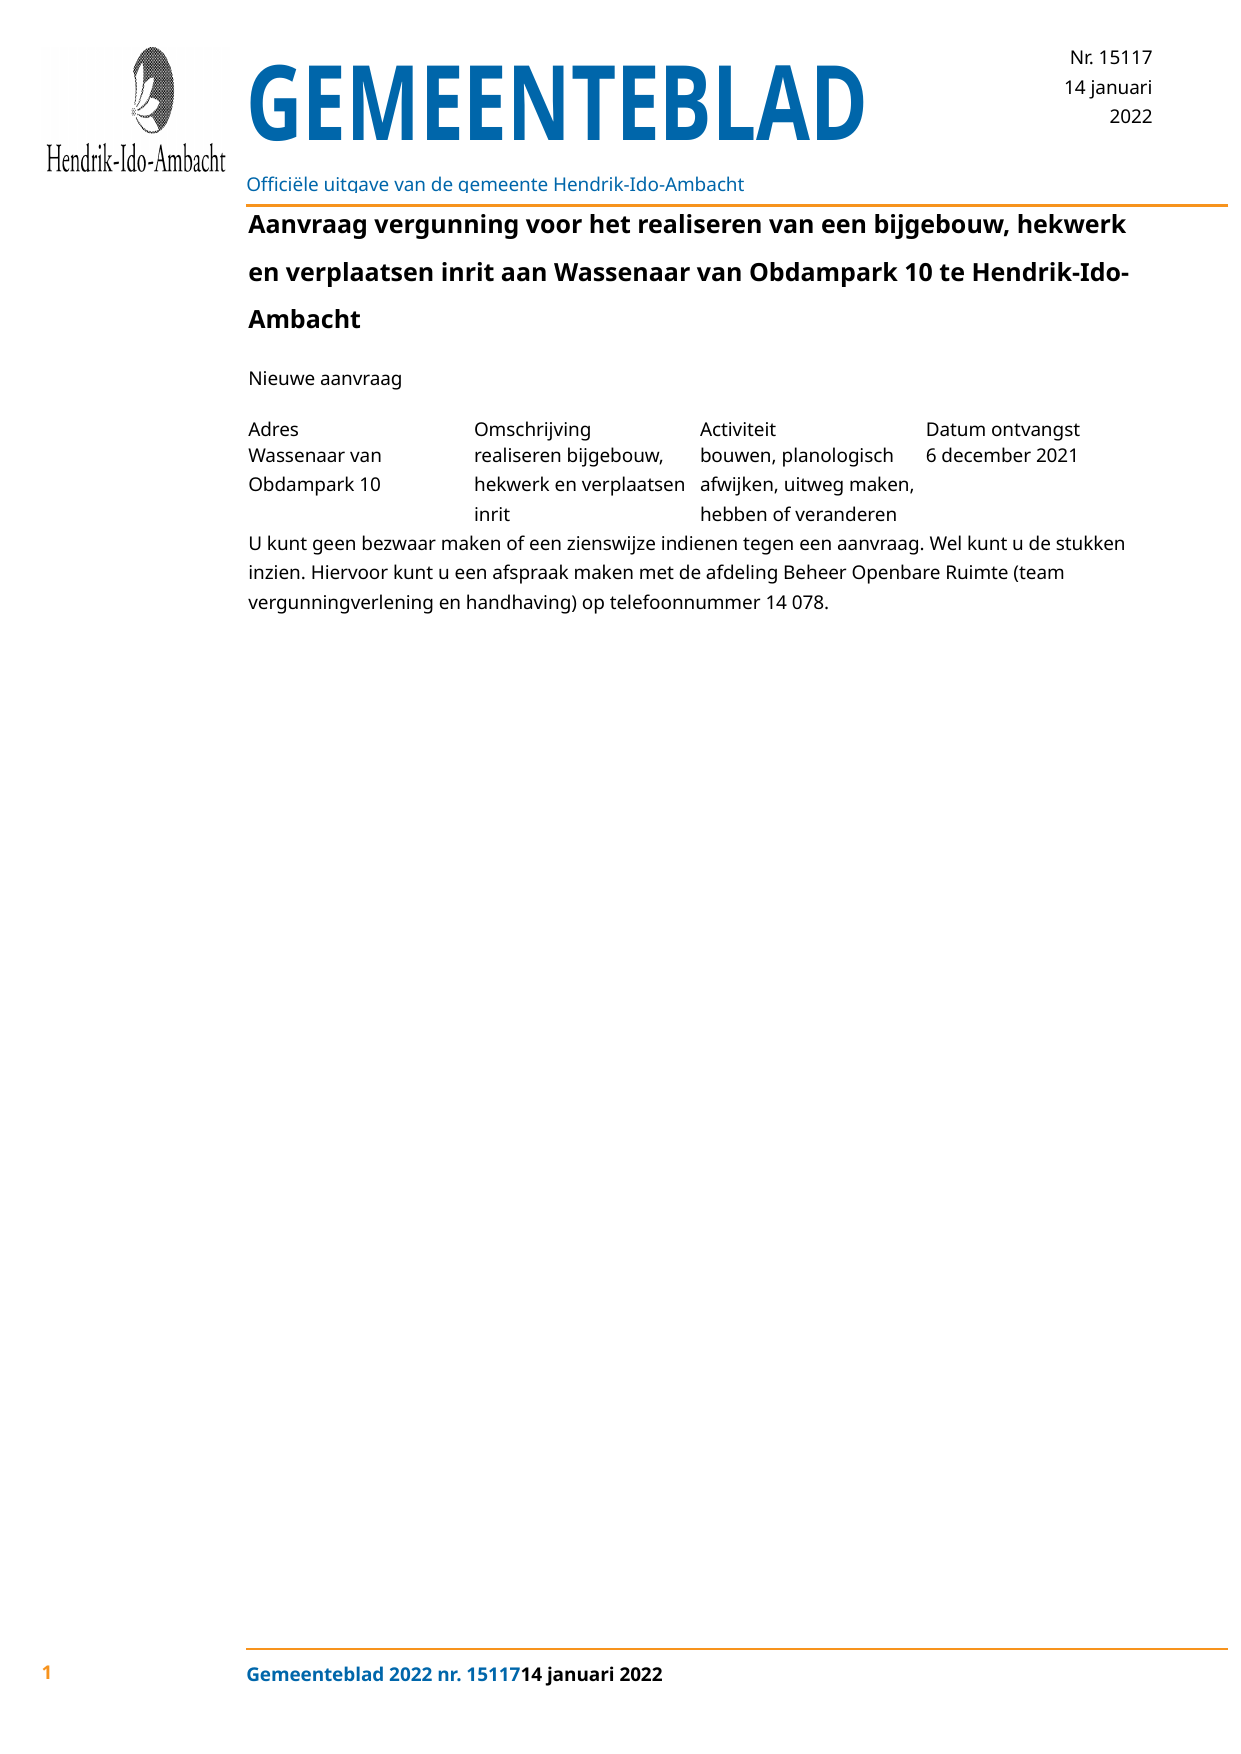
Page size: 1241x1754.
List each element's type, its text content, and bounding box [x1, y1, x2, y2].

table_header Datum ontvangst [926, 416, 1152, 442]
table_cell Wassenaar van Obdampark 10 [248, 442, 474, 527]
text U kunt geen bezwaar maken of een zienswijze indienen tegen een aanvraag. Wel kunt u de stukken inzien. Hiervoor kunt u een afspraak maken met de afdeling Beheer Openbare Ruimte (team vergunningverlening en handhaving) op telefoonnummer 14 078. [248, 530, 1152, 615]
picture [41, 47, 231, 172]
text Aanvraag vergunning voor het realiseren van een bijgebouw, hekwerk en verplaatsen inrit aan Wassenaar van Obdampark 10 te Hendrik-Ido-Ambacht [248, 207, 1152, 336]
text Nieuwe aanvraag [248, 366, 1152, 391]
table_cell 6 december 2021 [926, 442, 1152, 527]
table_header Omschrijving [474, 416, 700, 442]
table_header Adres [248, 416, 474, 442]
table_cell realiseren bijgebouw, hekwerk en verplaatsen inrit [474, 442, 700, 527]
table_cell bouwen, planologisch afwijken, uitweg maken, hebben of veranderen [700, 442, 926, 527]
table_header Activiteit [700, 416, 926, 442]
